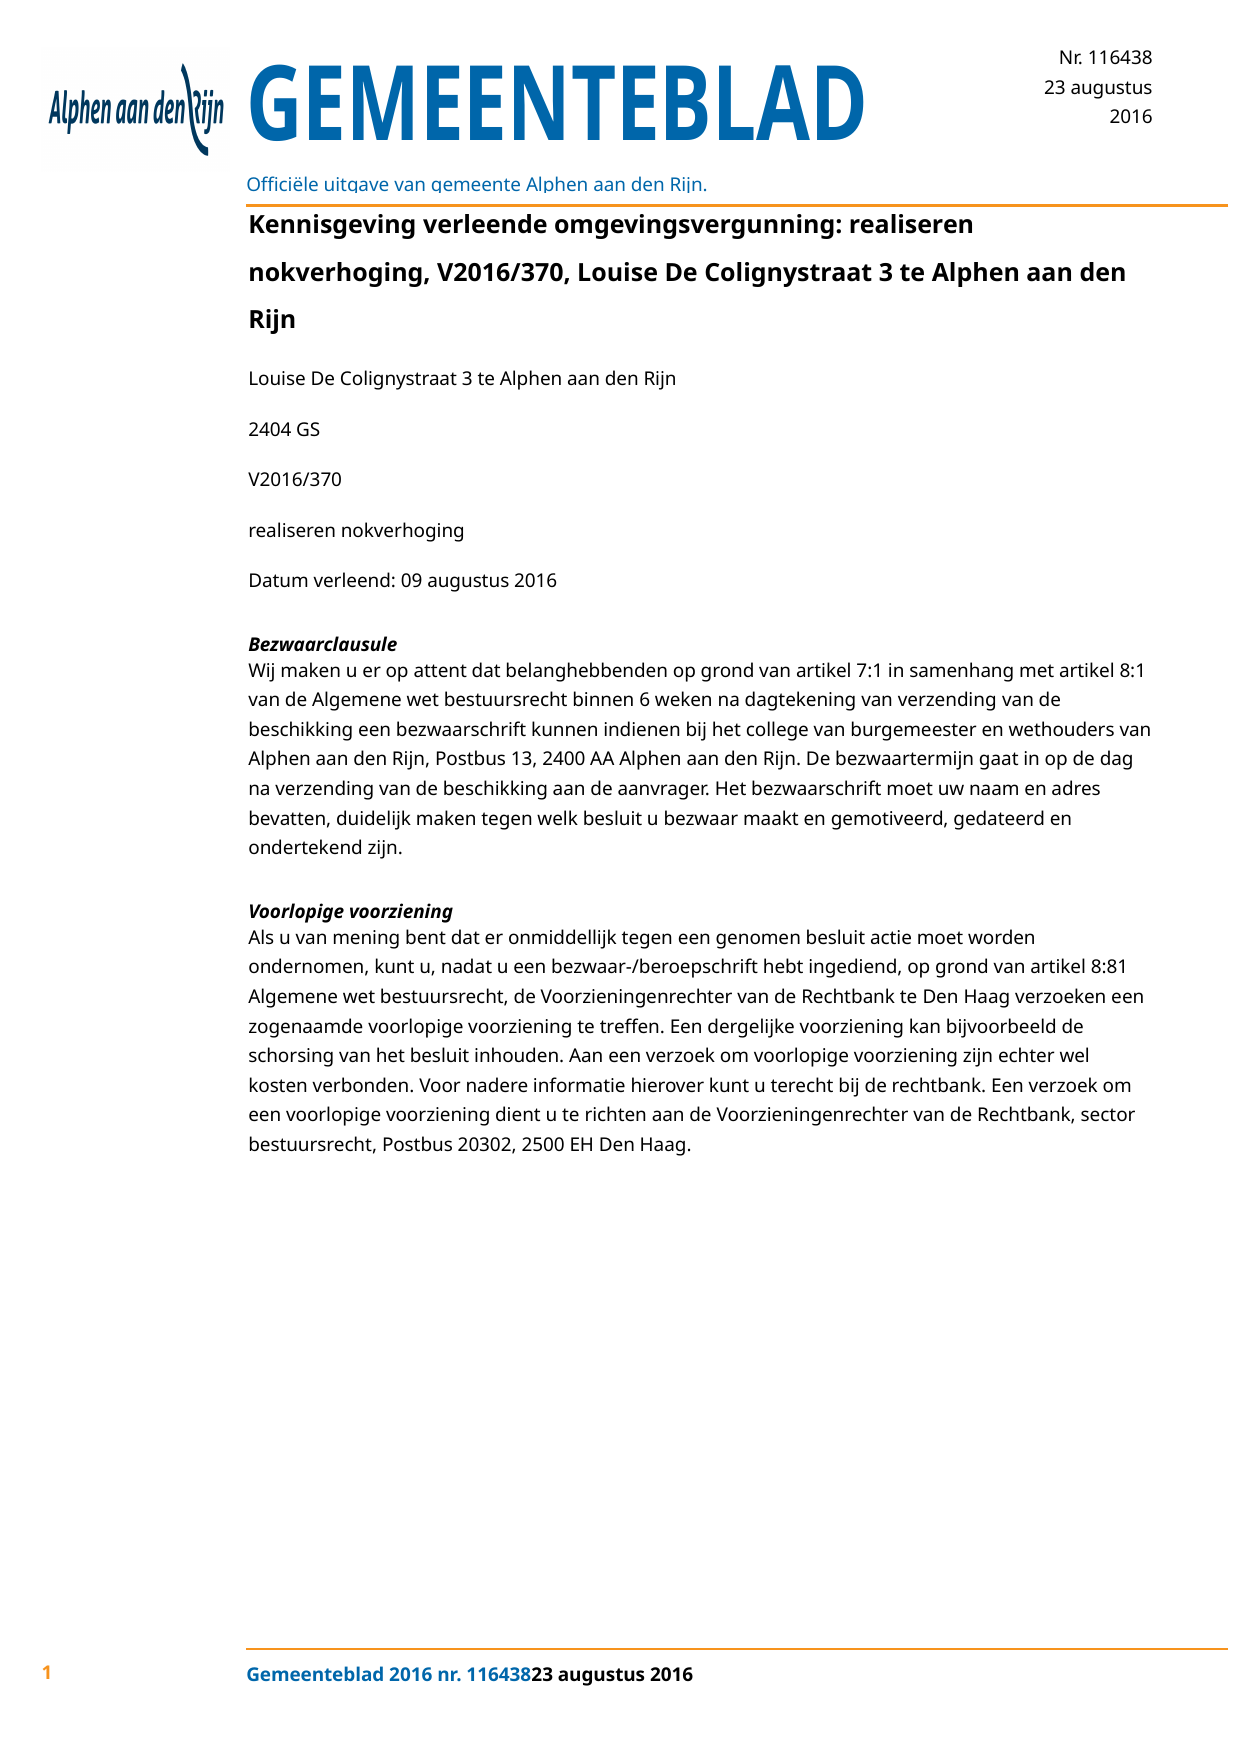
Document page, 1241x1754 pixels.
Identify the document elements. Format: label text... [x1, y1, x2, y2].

text Bezwaarclausule [248, 631, 1152, 657]
text Voorlopige voorziening [248, 898, 1152, 924]
text Kennisgeving verleende omgevingsvergunning: realiseren nokverhoging, V2016/370, Louise De Colignystraat 3 te Alphen aan den Rijn [248, 207, 1152, 336]
text Als u van mening bent dat er onmiddellijk tegen een genomen besluit actie moet worden ondernomen, kunt u, nadat u een bezwaar-/beroepschrift hebt ingediend, op grond van artikel 8:81 Algemene wet bestuursrecht, de Voorzieningenrechter van de Rechtbank te Den Haag verzoeken een zogenaamde voorlopige voorziening te treffen. Een dergelijke voorziening kan bijvoorbeeld de schorsing van het besluit inhouden. Aan een verzoek om voorlopige voorziening zijn echter wel kosten verbonden. Voor nadere informatie hierover kunt u terecht bij de rechtbank. Een verzoek om een voorlopige voorziening dient u te richten aan de Voorzieningenrechter van de Rechtbank, sector bestuursrecht, Postbus 20302, 2500 EH Den Haag. [248, 924, 1152, 1157]
text V2016/370 [248, 466, 1152, 492]
text 2404 GS [248, 416, 1152, 442]
text Louise De Colignystraat 3 te Alphen aan den Rijn [248, 366, 1152, 391]
text Wij maken u er op attent dat belanghebbenden op grond van artikel 7:1 in samenhang met artikel 8:1 van de Algemene wet bestuursrecht binnen 6 weken na dagtekening van verzending van de beschikking een bezwaarschrift kunnen indienen bij het college van burgemeester en wethouders van Alphen aan den Rijn, Postbus 13, 2400 AA Alphen aan den Rijn. De bezwaartermijn gaat in op de dag na verzending van de beschikking aan de aanvrager. Het bezwaarschrift moet uw naam en adres bevatten, duidelijk maken tegen welk besluit u bezwaar maakt en gemotiveerd, gedateerd en ondertekend zijn. [248, 657, 1152, 860]
picture [41, 47, 231, 172]
text realiseren nokverhoging [248, 517, 1152, 542]
text Datum verleend: 09 augustus 2016 [248, 567, 1152, 593]
